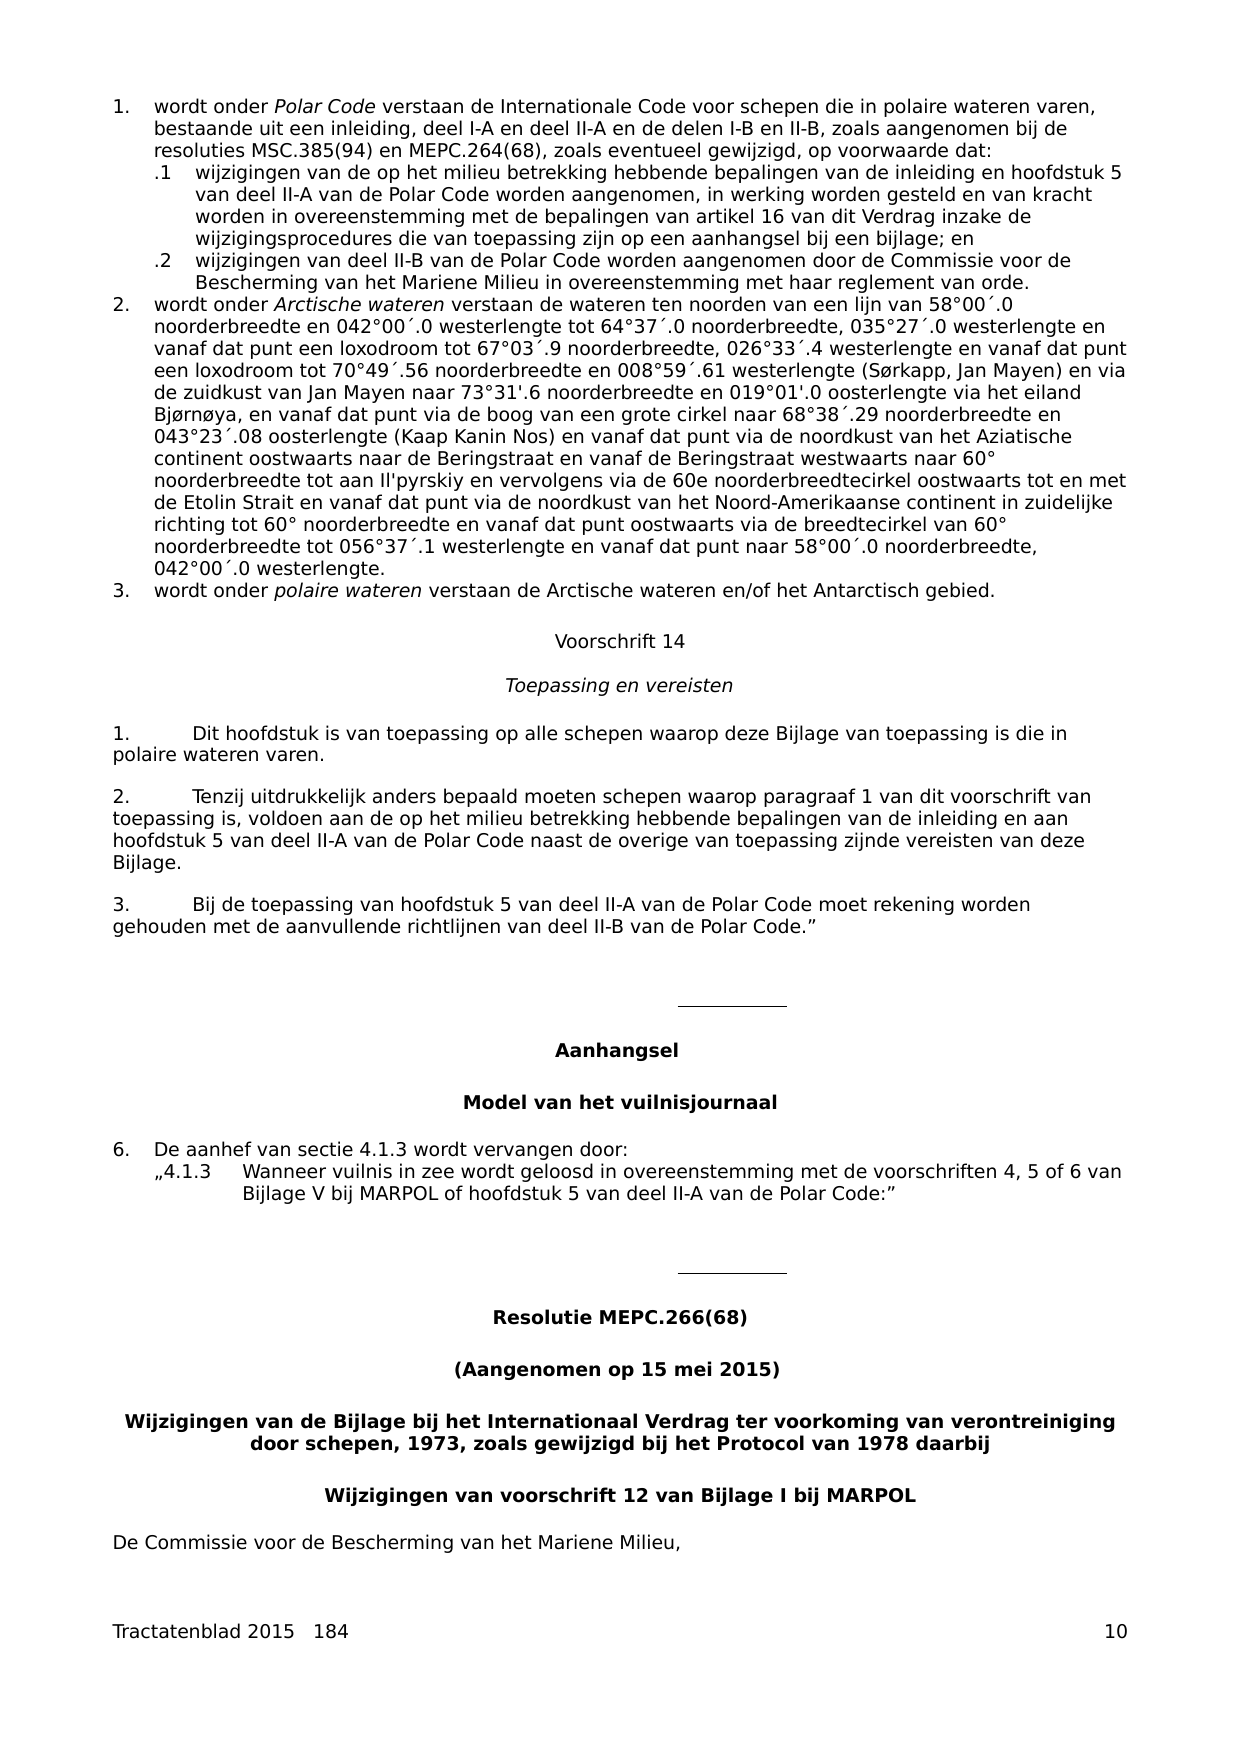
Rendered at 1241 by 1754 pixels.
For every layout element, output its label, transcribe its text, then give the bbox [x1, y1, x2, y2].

text 2. Tenzij uitdrukkelijk anders bepaald moeten schepen waarop paragraaf 1 van dit voorschrift van toepassing is, voldoen aan de op het milieu betrekking hebbende bepalingen van de inleiding en aan hoofdstuk 5 van deel II-A van de Polar Code naast de overige van toepassing zijnde vereisten van deze Bijlage. [112, 786, 1128, 874]
subtitle Resolutie MEPC.266(68) [112, 1307, 1128, 1329]
text „4.1.3 Wanneer vuilnis in zee wordt geloosd in overeenstemming met de voorschriften 4, 5 of 6 van Bijlage V bij MARPOL of hoofdstuk 5 van deel II-A van de Polar Code:” [153, 1161, 1128, 1205]
text .1 wijzigingen van de op het milieu betrekking hebbende bepalingen van de inleiding en hoofdstuk 5 van deel II-A van de Polar Code worden aangenomen, in werking worden gesteld en van kracht worden in overeenstemming met de bepalingen van artikel 16 van dit Verdrag inzake de wijzigingsprocedures die van toepassing zijn op een aanhangsel bij een bijlage; en [153, 162, 1128, 250]
text 6. De aanhef van sectie 4.1.3 wordt vervangen door: [112, 1139, 1128, 1161]
subtitle Model van het vuilnisjournaal [112, 1092, 1128, 1114]
text .2 wijzigingen van deel II-B van de Polar Code worden aangenomen door de Commissie voor de Bescherming van het Mariene Milieu in overeenstemming met haar reglement van orde. [153, 250, 1128, 294]
subtitle (Aangenomen op 15 mei 2015) [112, 1359, 1128, 1381]
text 3. wordt onder polaire wateren verstaan de Arctische wateren en/of het Antarctisch gebied. [112, 579, 1128, 601]
text 1. Dit hoofdstuk is van toepassing op alle schepen waarop deze Bijlage van toepassing is die in polaire wateren varen. [112, 722, 1128, 766]
subtitle Wijzigingen van de Bijlage bij het Internationaal Verdrag ter voorkoming van verontreiniging door schepen, 1973, zoals gewijzigd bij het Protocol van 1978 daarbij [112, 1411, 1128, 1455]
text 2. wordt onder Arctische wateren verstaan de wateren ten noorden van een lijn van 58°00΄.0 noorderbreedte en 042°00΄.0 westerlengte tot 64°37΄.0 noorderbreedte, 035°27΄.0 westerlengte en vanaf dat punt een loxodroom tot 67°03΄.9 noorderbreedte, 026°33΄.4 westerlengte en vanaf dat punt een loxodroom tot 70°49΄.56 noorderbreedte en 008°59΄.61 westerlengte (Sørkapp, Jan Mayen) en via de zuidkust van Jan Mayen naar 73°31'.6 noorderbreedte en 019°01'.0 oosterlengte via het eiland Bjørnøya, en vanaf dat punt via de boog van een grote cirkel naar 68°38΄.29 noorderbreedte en 043°23΄.08 oosterlengte (Kaap Kanin Nos) en vanaf dat punt via de noordkust van het Aziatische continent oostwaarts naar de Beringstraat en vanaf de Beringstraat westwaarts naar 60° noorderbreedte tot aan Il'pyrskiy en vervolgens via de 60e noorderbreedtecirkel oostwaarts tot en met de Etolin Strait en vanaf dat punt via de noordkust van het Noord-Amerikaanse continent in zuidelijke richting tot 60° noorderbreedte en vanaf dat punt oostwaarts via de breedtecirkel van 60° noorderbreedte tot 056°37΄.1 westerlengte en vanaf dat punt naar 58°00΄.0 noorderbreedte, 042°00΄.0 westerlengte. [112, 294, 1128, 579]
text 1. wordt onder Polar Code verstaan de Internationale Code voor schepen die in polaire wateren varen, bestaande uit een inleiding, deel I-A en deel II-A en de delen I-B en II-B, zoals aangenomen bij de resoluties MSC.385(94) en MEPC.264(68), zoals eventueel gewijzigd, op voorwaarde dat: [112, 96, 1128, 162]
subtitle Voorschrift 14 Toepassing en vereisten [112, 631, 1128, 697]
subtitle Aanhangsel [112, 1040, 1128, 1062]
text De Commissie voor de Bescherming van het Mariene Milieu, [112, 1532, 1128, 1554]
subtitle Wijzigingen van voorschrift 12 van Bijlage I bij MARPOL [112, 1485, 1128, 1507]
text 3. Bij de toepassing van hoofdstuk 5 van deel II-A van de Polar Code moet rekening worden gehouden met de aanvullende richtlijnen van deel II-B van de Polar Code.” [112, 894, 1128, 938]
